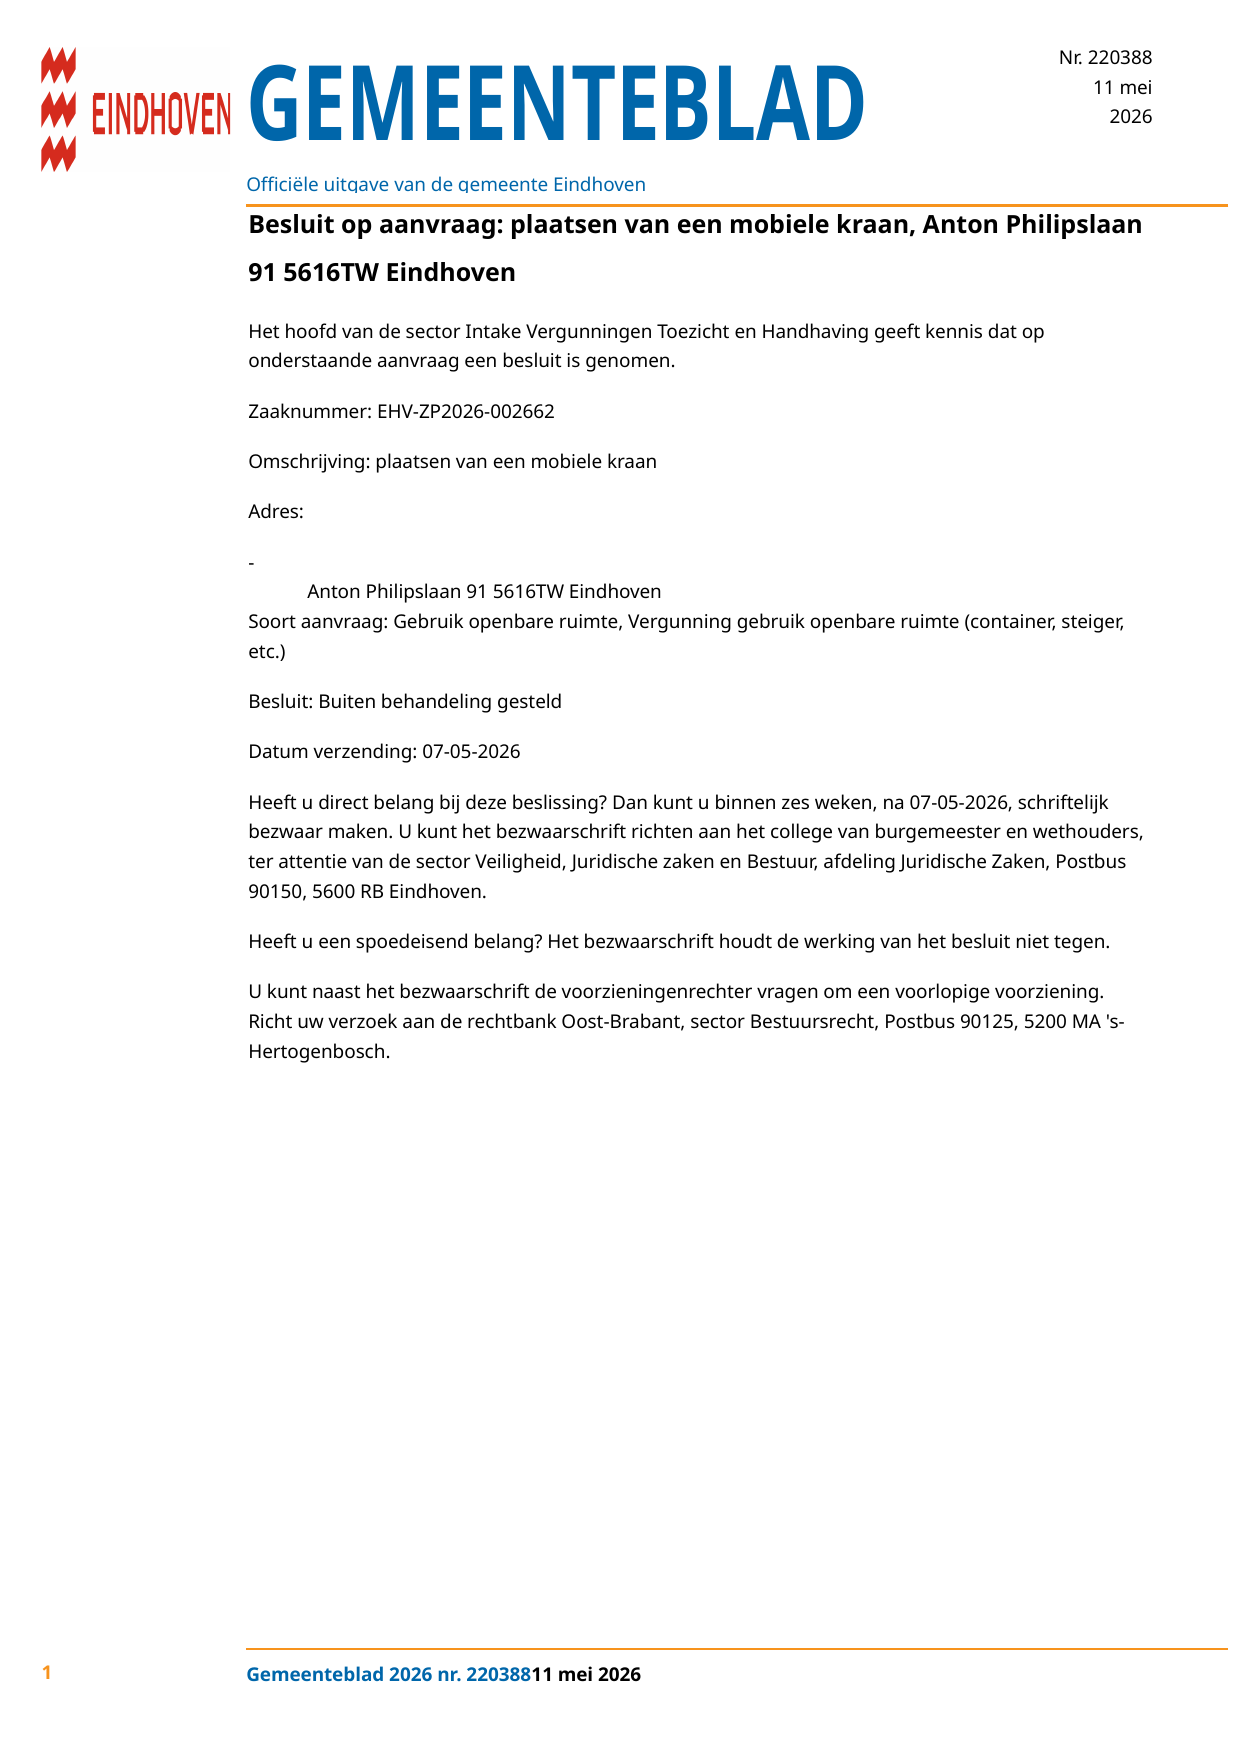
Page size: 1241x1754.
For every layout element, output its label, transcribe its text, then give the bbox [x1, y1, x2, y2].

text Datum verzending: 07-05-2026 [248, 739, 1152, 764]
text Besluit: Buiten behandeling gesteld [248, 688, 1152, 714]
text Heeft u een spoedeisend belang? Het bezwaarschrift houdt de werking van het besluit niet tegen. [248, 928, 1152, 954]
text Besluit op aanvraag: plaatsen van een mobiele kraan, Anton Philipslaan 91 5616TW Eindhoven [248, 207, 1152, 288]
text U kunt naast het bezwaarschrift de voorzieningenrechter vragen om een voorlopige voorziening. Richt uw verzoek aan de rechtbank Oost-Brabant, sector Bestuursrecht, Postbus 90125, 5200 MA 's-Hertogenbosch. [248, 979, 1152, 1064]
picture [41, 47, 231, 172]
text Omschrijving: plaatsen van een mobiele kraan [248, 448, 1152, 474]
list Anton Philipslaan 91 5616TW Eindhoven [248, 579, 1152, 604]
text Soort aanvraag: Gebruik openbare ruimte, Vergunning gebruik openbare ruimte (container, steiger, etc.) [248, 608, 1152, 664]
text Het hoofd van de sector Intake Vergunningen Toezicht en Handhaving geeft kennis dat op onderstaande aanvraag een besluit is genomen. [248, 318, 1152, 373]
text Adres: [248, 499, 1152, 524]
text Heeft u direct belang bij deze beslissing? Dan kunt u binnen zes weken, na 07-05-2026, schriftelijk bezwaar maken. U kunt het bezwaarschrift richten aan het college van burgemeester en wethouders, ter attentie van de sector Veiligheid, Juridische zaken en Bestuur, afdeling Juridische Zaken, Postbus 90150, 5600 RB Eindhoven. [248, 789, 1152, 904]
text Zaaknummer: EHV-ZP2026-002662 [248, 398, 1152, 424]
